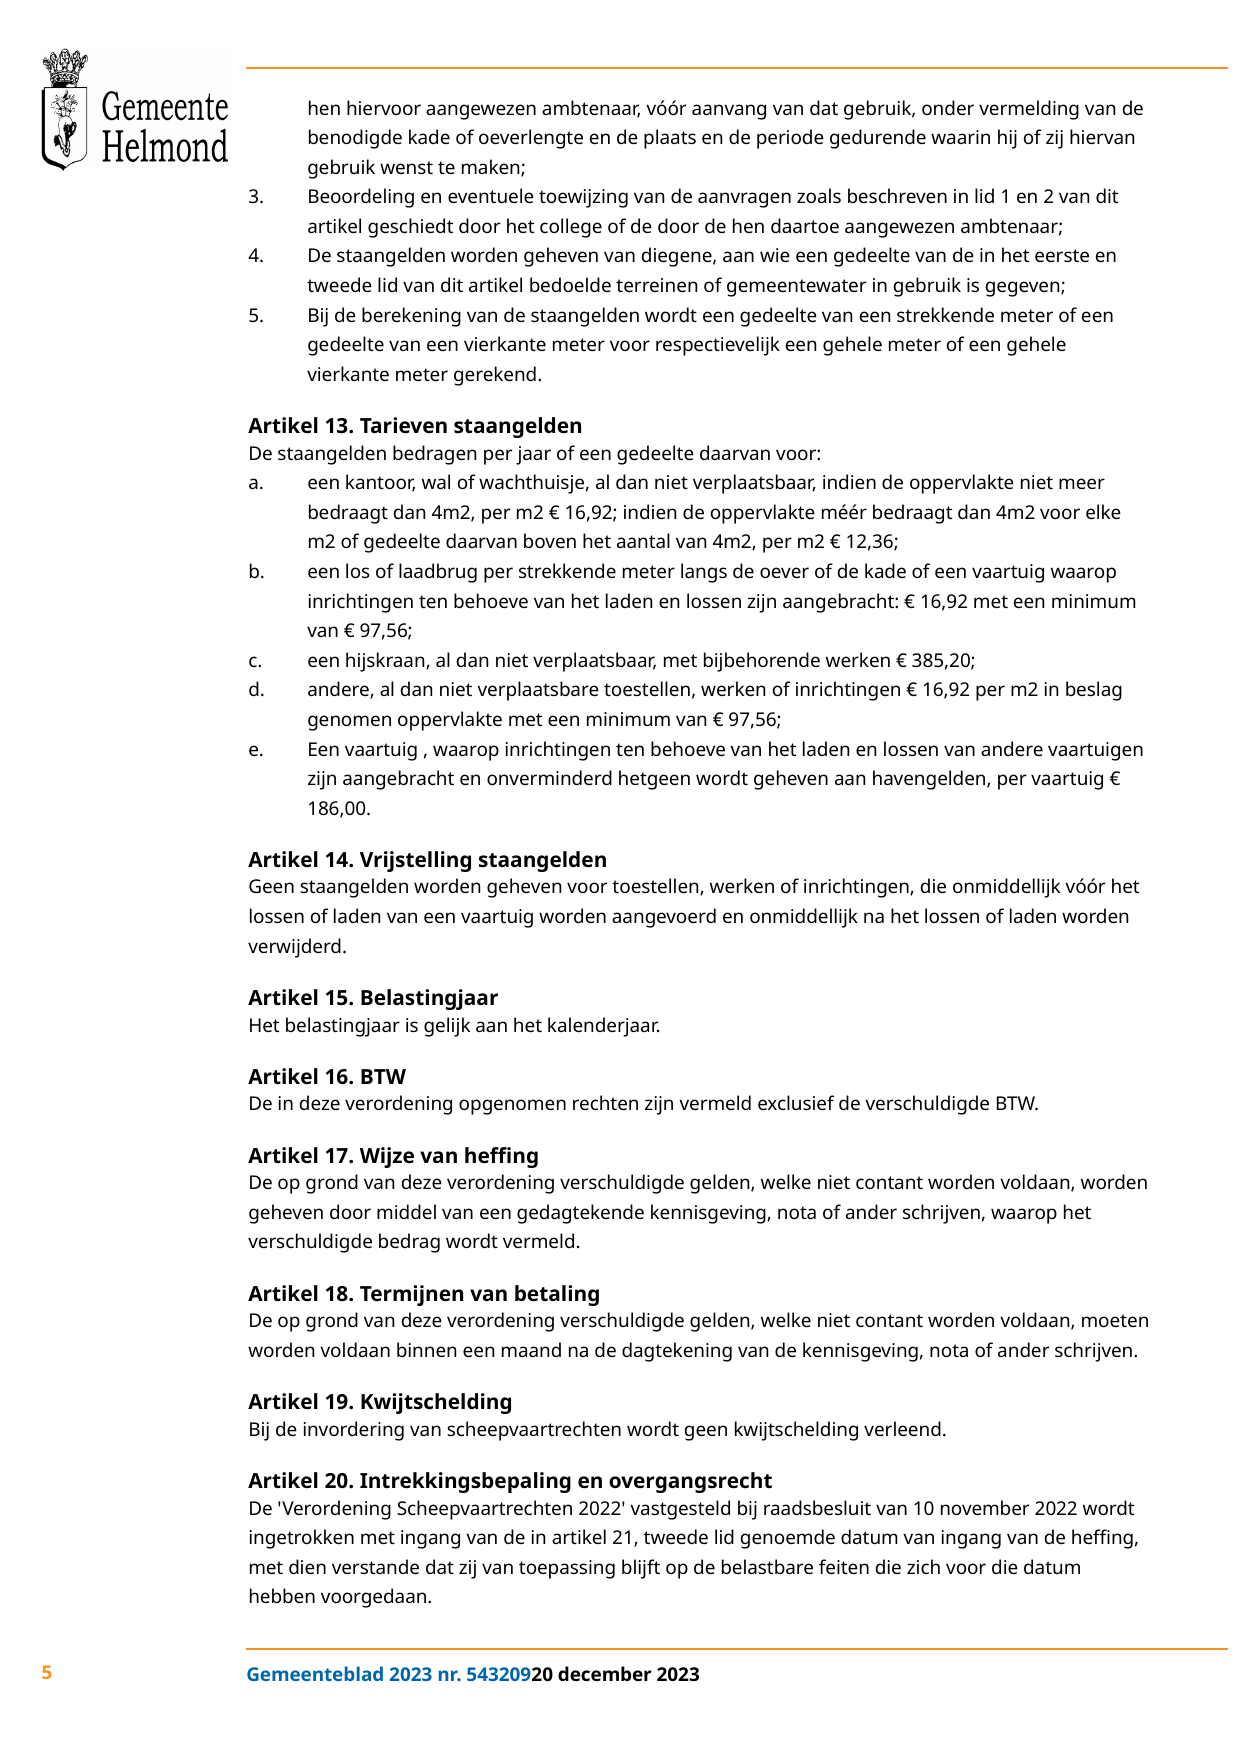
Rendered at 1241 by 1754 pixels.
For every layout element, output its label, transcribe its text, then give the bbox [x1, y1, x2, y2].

list andere, al dan niet verplaatsbare toestellen, werken of inrichtingen € 16,92 per m2 in beslag genomen oppervlakte met een minimum van € 97,56; [248, 677, 1152, 732]
list een los of laadbrug per strekkende meter langs de oever of de kade of een vaartuig waarop inrichtingen ten behoeve van het laden en lossen zijn aangebracht: € 16,92 met een minimum van € 97,56; [248, 558, 1152, 643]
text Artikel 13. Tarieven staangelden [248, 411, 1152, 440]
text Artikel 15. Belastingjaar [248, 983, 1152, 1012]
text De op grond van deze verordening verschuldigde gelden, welke niet contant worden voldaan, moeten worden voldaan binnen een maand na de dagtekening van de kennisgeving, nota of ander schrijven. [248, 1307, 1152, 1363]
text De 'Verordening Scheepvaartrechten 2022' vastgesteld bij raadsbesluit van 10 november 2022 wordt ingetrokken met ingang van de in artikel 21, tweede lid genoemde datum van ingang van de heffing, met dien verstande dat zij van toepassing blijft op de belastbare feiten die zich voor die datum hebben voorgedaan. [248, 1495, 1152, 1609]
text Artikel 18. Termijnen van betaling [248, 1279, 1152, 1307]
text Geen staangelden worden geheven voor toestellen, werken of inrichtingen, die onmiddellijk vóór het lossen of laden van een vaartuig worden aangevoerd en onmiddellijk na het lossen of laden worden verwijderd. [248, 874, 1152, 959]
text Artikel 14. Vrijstelling staangelden [248, 845, 1152, 874]
text Artikel 19. Kwijtschelding [248, 1387, 1152, 1416]
picture [41, 47, 231, 172]
list De staangelden worden geheven van diegene, aan wie een gedeelte van de in het eerste en tweede lid van dit artikel bedoelde terreinen of gemeentewater in gebruik is gegeven; [248, 243, 1152, 298]
text Artikel 20. Intrekkingsbepaling en overgangsrecht [248, 1466, 1152, 1495]
text De staangelden bedragen per jaar of een gedeelte daarvan voor: [248, 440, 1152, 466]
list Bij de berekening van de staangelden wordt een gedeelte van een strekkende meter of een gedeelte van een vierkante meter voor respectievelijk een gehele meter of een gehele vierkante meter gerekend. [248, 302, 1152, 387]
text De op grond van deze verordening verschuldigde gelden, welke niet contant worden voldaan, worden geheven door middel van een gedagtekende kennisgeving, nota of ander schrijven, waarop het verschuldigde bedrag wordt vermeld. [248, 1169, 1152, 1254]
text Het belastingjaar is gelijk aan het kalenderjaar. [248, 1012, 1152, 1037]
list Een vaartuig , waarop inrichtingen ten behoeve van het laden en lossen van andere vaartuigen zijn aangebracht en onverminderd hetgeen wordt geheven aan havengelden, per vaartuig € 186,00. [248, 736, 1152, 821]
text Bij de invordering van scheepvaartrechten wordt geen kwijtschelding verleend. [248, 1416, 1152, 1442]
list hen hiervoor aangewezen ambtenaar, vóór aanvang van dat gebruik, onder vermelding van de benodigde kade of oeverlengte en de plaats en de periode gedurende waarin hij of zij hiervan gebruik wenst te maken; [248, 95, 1152, 180]
list Beoordeling en eventuele toewijzing van de aanvragen zoals beschreven in lid 1 en 2 van dit artikel geschiedt door het college of de door de hen daartoe aangewezen ambtenaar; [248, 183, 1152, 239]
list een hijskraan, al dan niet verplaatsbaar, met bijbehorende werken € 385,20; [248, 647, 1152, 673]
list een kantoor, wal of wachthuisje, al dan niet verplaatsbaar, indien de oppervlakte niet meer bedraagt dan 4m2, per m2 € 16,92; indien de oppervlakte méér bedraagt dan 4m2 voor elke m2 of gedeelte daarvan boven het aantal van 4m2, per m2 € 12,36; [248, 469, 1152, 554]
text Artikel 16. BTW [248, 1062, 1152, 1091]
text Artikel 17. Wijze van heffing [248, 1141, 1152, 1169]
text De in deze verordening opgenomen rechten zijn vermeld exclusief de verschuldigde BTW. [248, 1091, 1152, 1116]
